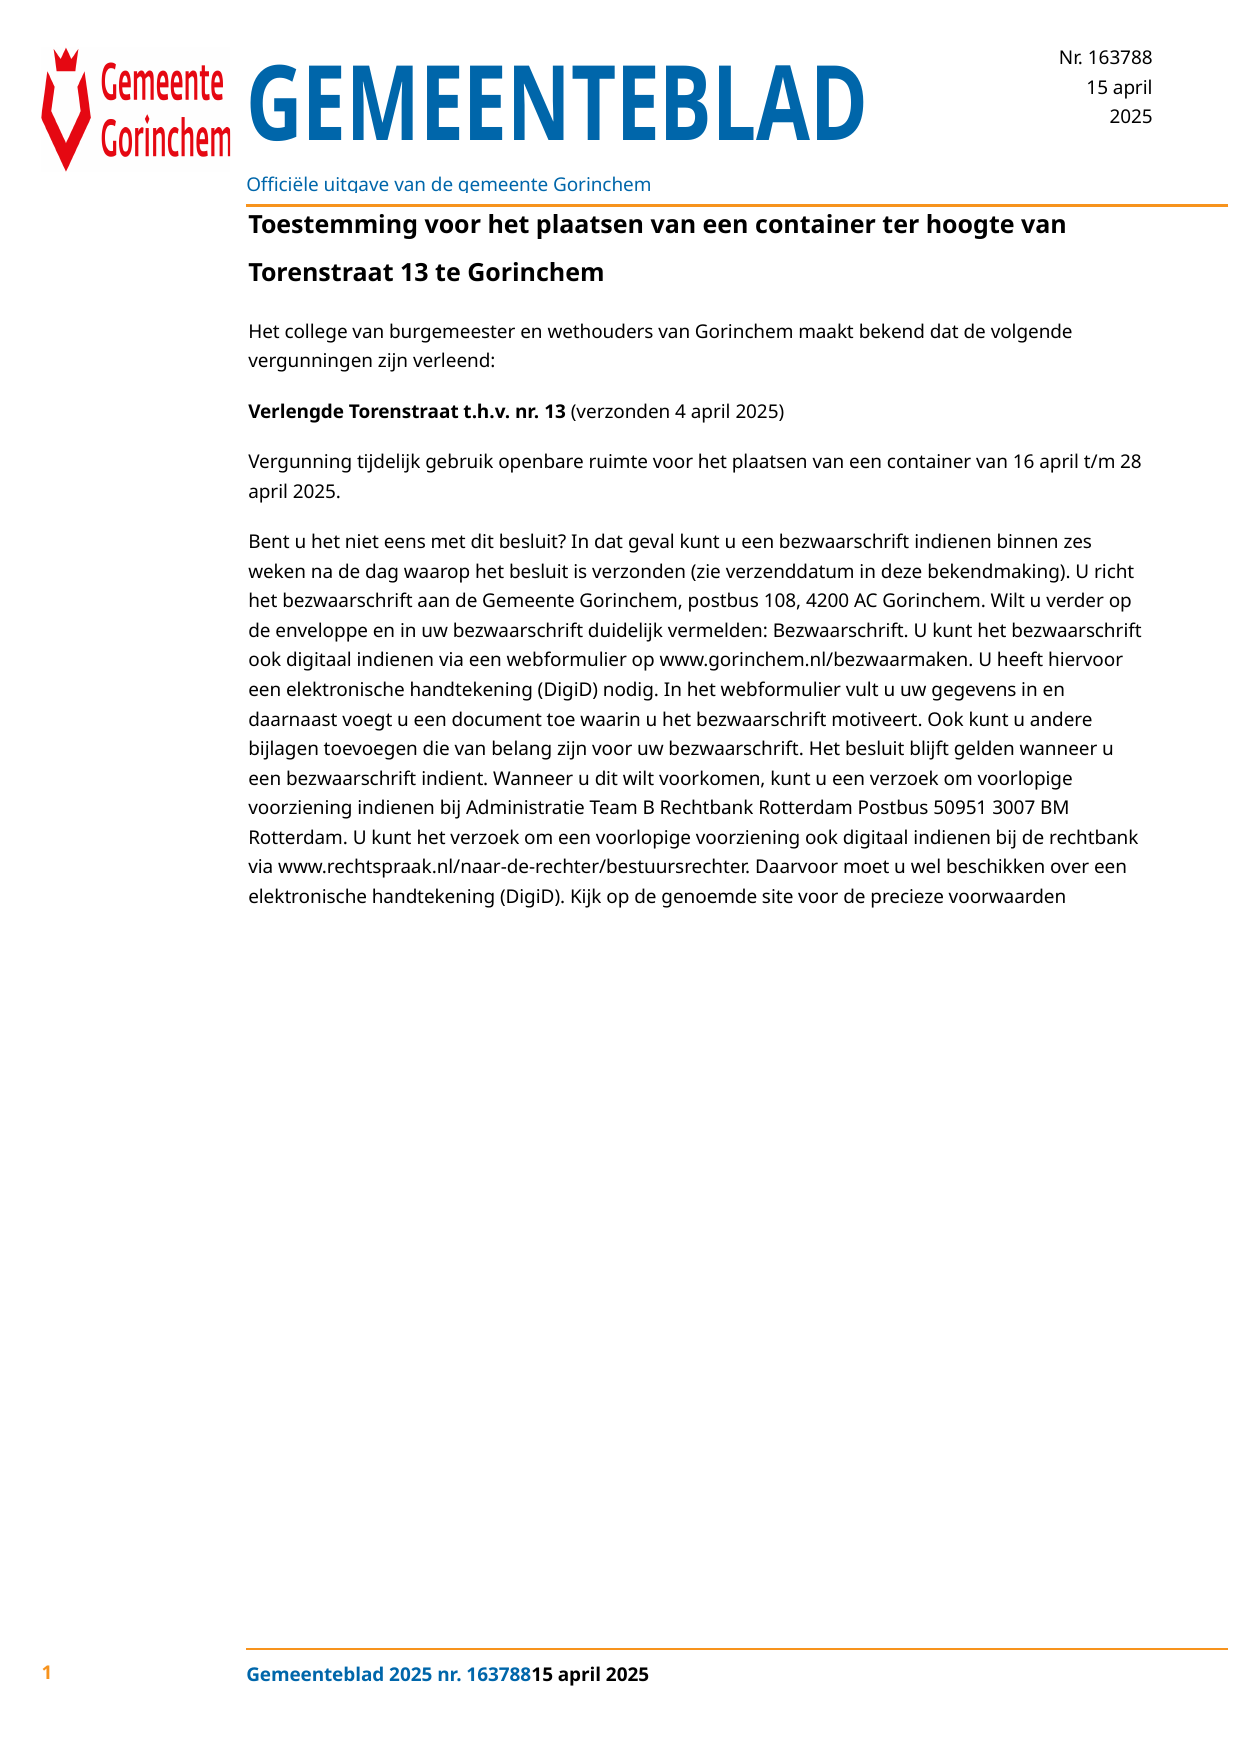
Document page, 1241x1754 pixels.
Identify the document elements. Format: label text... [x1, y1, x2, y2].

text Toestemming voor het plaatsen van een container ter hoogte van Torenstraat 13 te Gorinchem [248, 207, 1152, 288]
text Vergunning tijdelijk gebruik openbare ruimte voor het plaatsen van een container van 16 april t/m 28 april 2025. [248, 448, 1152, 504]
text Verlengde Torenstraat t.h.v. nr. 13 (verzonden 4 april 2025) [248, 398, 1152, 424]
picture [41, 47, 231, 172]
text Het college van burgemeester en wethouders van Gorinchem maakt bekend dat de volgende vergunningen zijn verleend: [248, 318, 1152, 373]
text Bent u het niet eens met dit besluit? In dat geval kunt u een bezwaarschrift indienen binnen zes weken na de dag waarop het besluit is verzonden (zie verzenddatum in deze bekendmaking). U richt het bezwaarschrift aan de Gemeente Gorinchem, postbus 108, 4200 AC Gorinchem. Wilt u verder op de enveloppe en in uw bezwaarschrift duidelijk vermelden: Bezwaarschrift. U kunt het bezwaarschrift ook digitaal indienen via een webformulier op www.gorinchem.nl/bezwaarmaken. U heeft hiervoor een elektronische handtekening (DigiD) nodig. In het webformulier vult u uw gegevens in en daarnaast voegt u een document toe waarin u het bezwaarschrift motiveert. Ook kunt u andere bijlagen toevoegen die van belang zijn voor uw bezwaarschrift. Het besluit blijft gelden wanneer u een bezwaarschrift indient. Wanneer u dit wilt voorkomen, kunt u een verzoek om voorlopige voorziening indienen bij Administratie Team B Rechtbank Rotterdam Postbus 50951 3007 BM Rotterdam. U kunt het verzoek om een voorlopige voorziening ook digitaal indienen bij de rechtbank via www.rechtspraak.nl/naar-de-rechter/bestuursrechter. Daarvoor moet u wel beschikken over een elektronische handtekening (DigiD). Kijk op de genoemde site voor de precieze voorwaarden [248, 528, 1152, 909]
